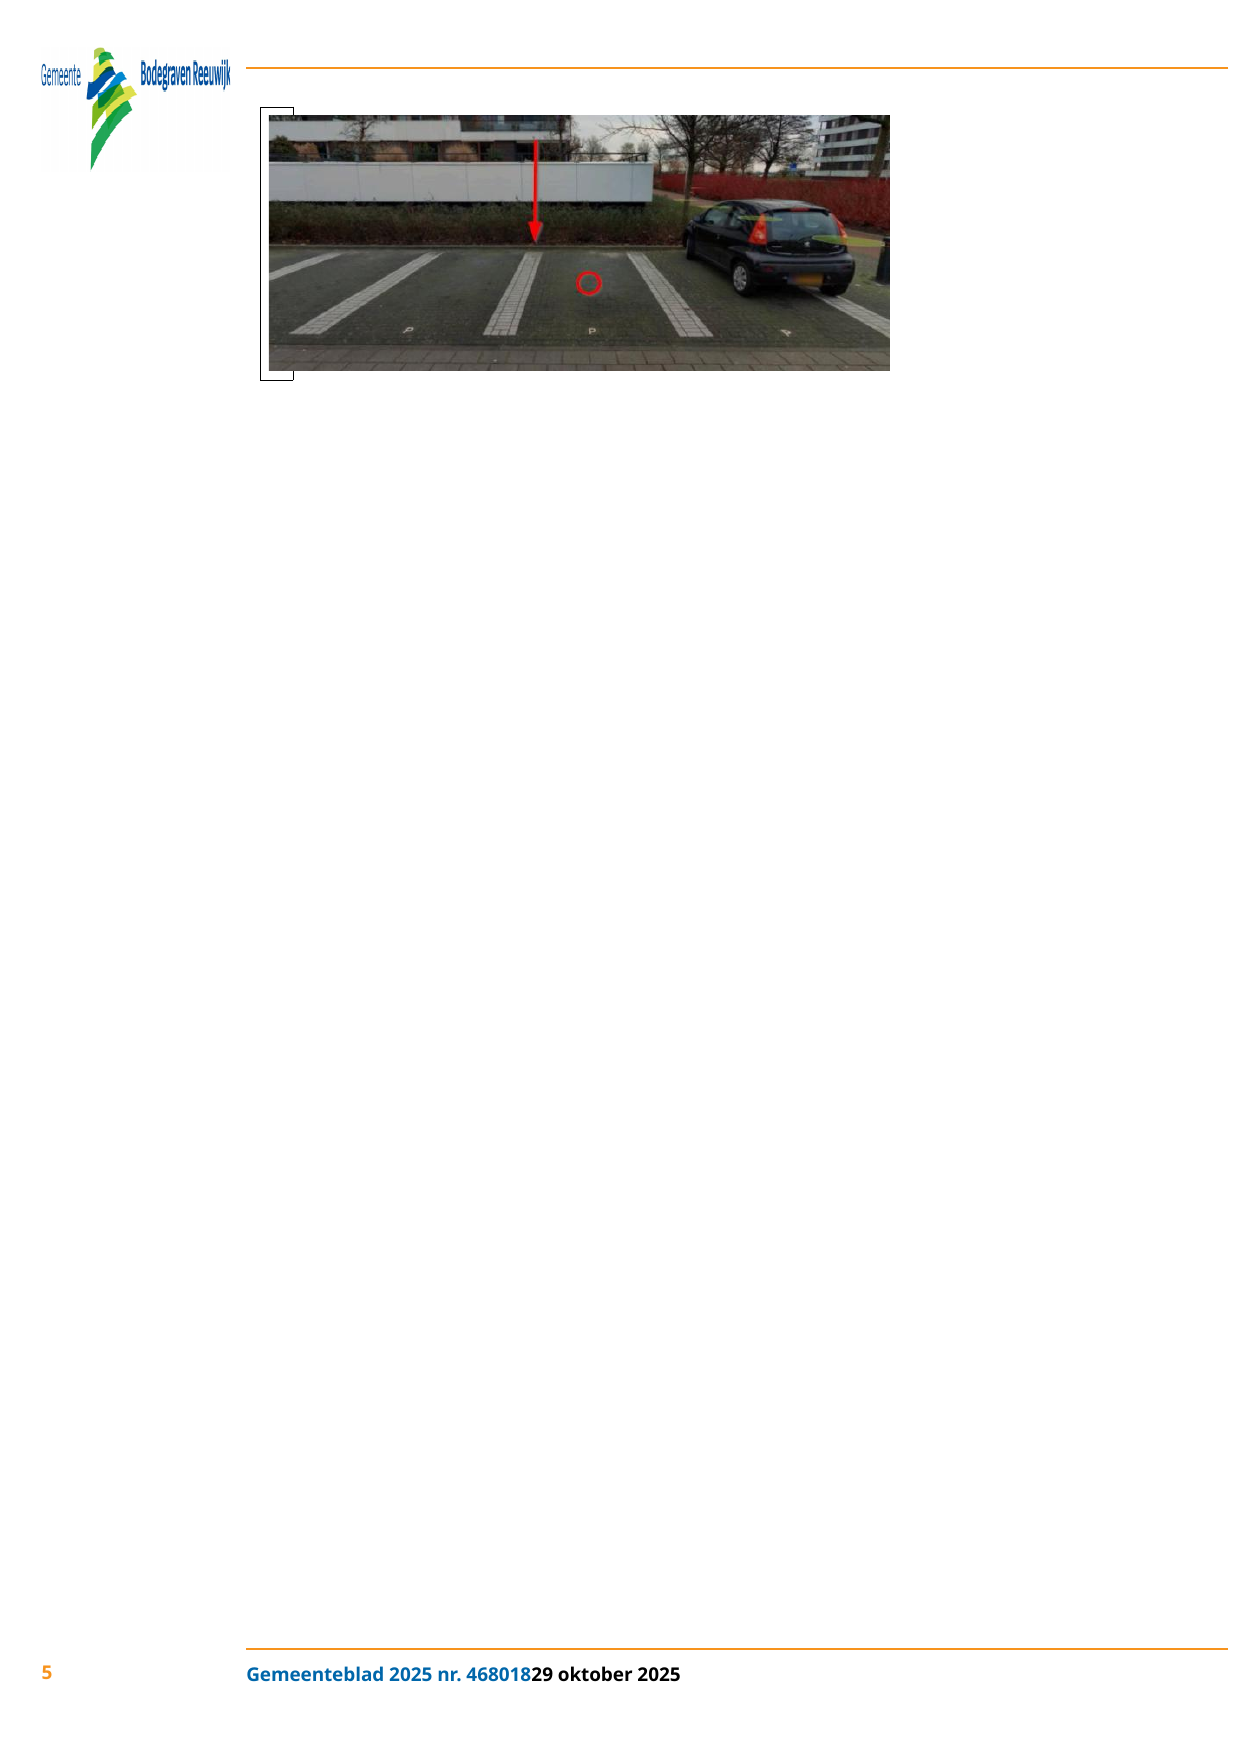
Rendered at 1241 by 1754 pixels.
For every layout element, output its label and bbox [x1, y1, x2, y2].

picture [41, 47, 231, 172]
picture [268, 115, 890, 371]
